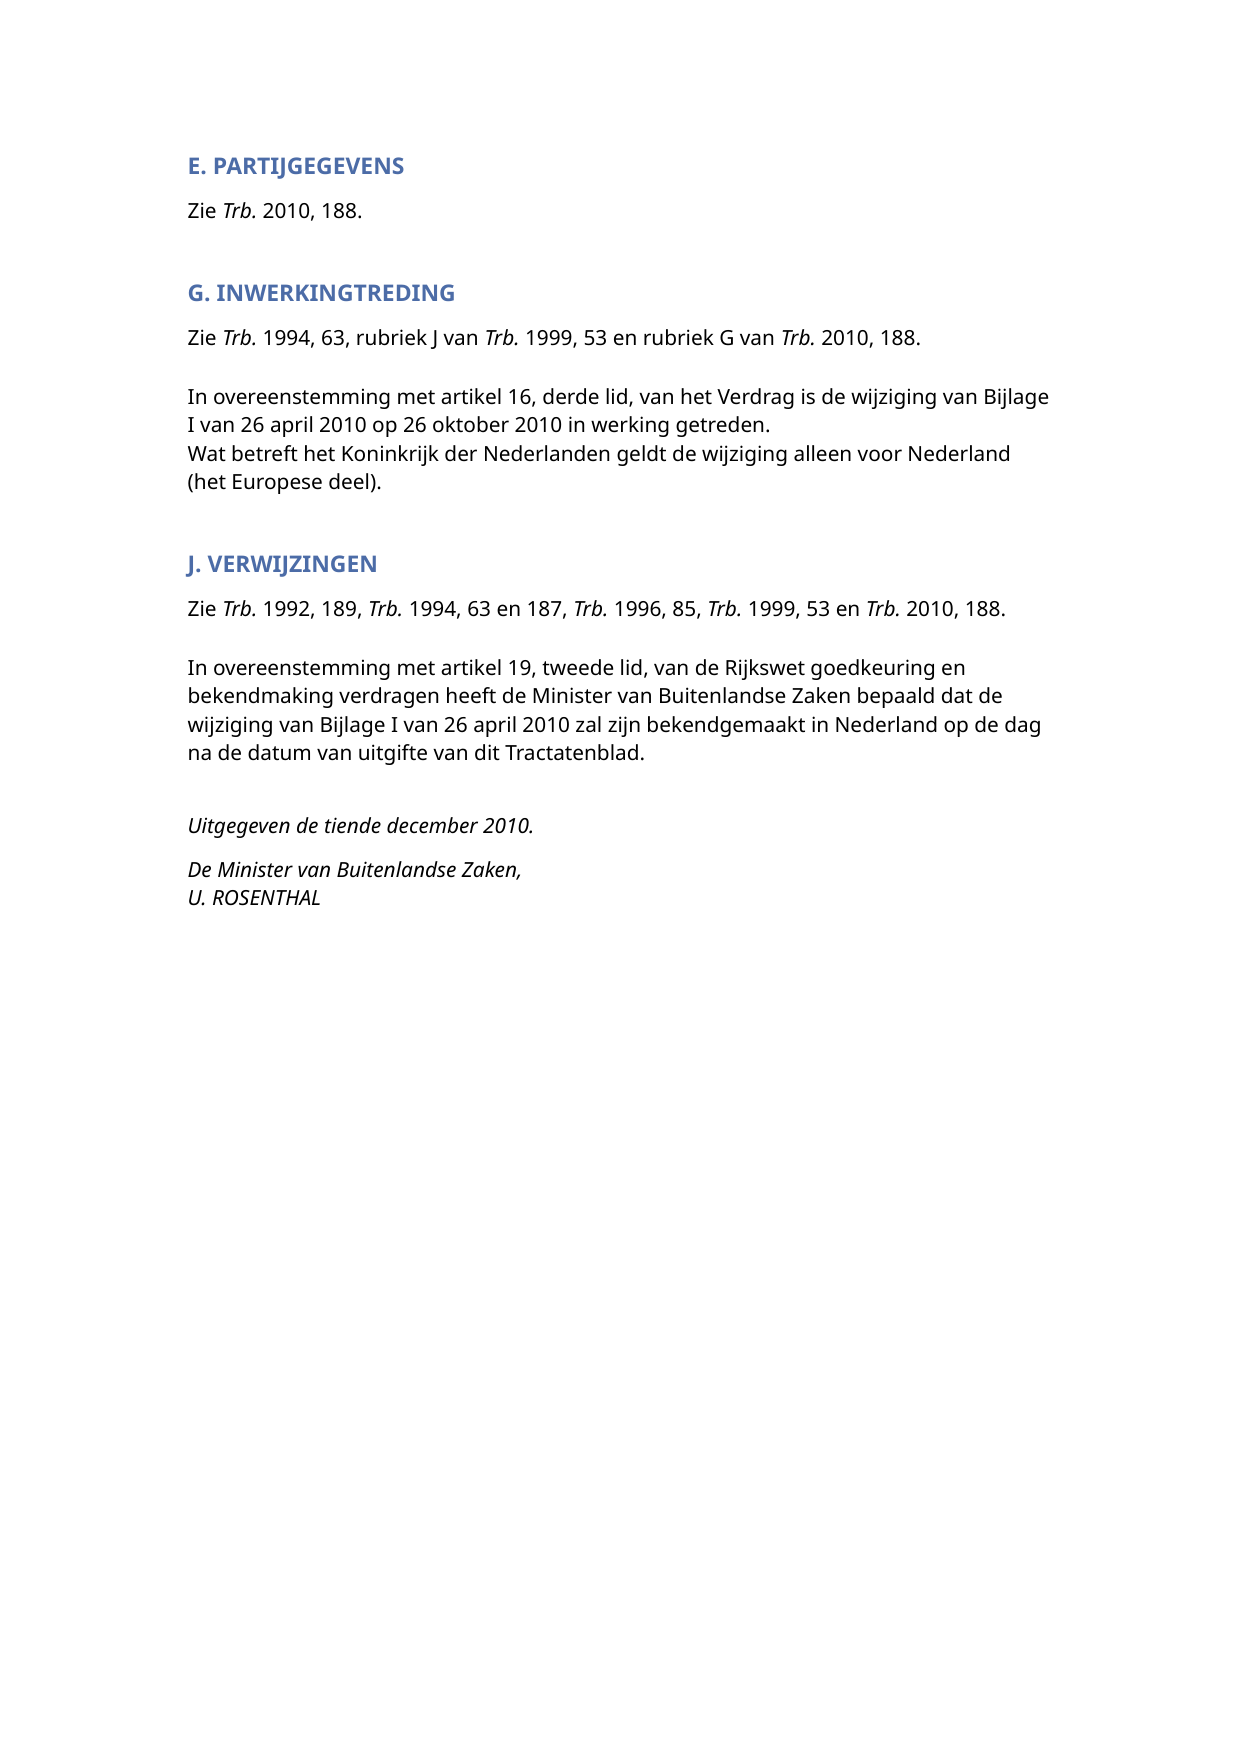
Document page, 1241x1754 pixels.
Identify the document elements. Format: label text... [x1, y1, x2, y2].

subtitle G. INWERKINGTREDING [187, 277, 1053, 308]
text De Minister van Buitenlandse Zaken, [187, 855, 1053, 883]
subtitle E. PARTIJGEGEVENS [187, 150, 1053, 181]
text U. ROSENTHAL [187, 883, 1053, 912]
subtitle J. VERWIJZINGEN [187, 548, 1053, 579]
text In overeenstemming met artikel 16, derde lid, van het Verdrag is de wijziging van Bijlage I van 26 april 2010 op 26 oktober 2010 in werking getreden. [187, 382, 1053, 439]
text Wat betreft het Koninkrijk der Nederlanden geldt de wijziging alleen voor Nederland (het Europese deel). [187, 439, 1053, 496]
text Zie Trb. 2010, 188. [187, 196, 1053, 225]
text Uitgegeven de tiende december 2010. [187, 812, 1053, 840]
text Zie Trb. 1994, 63, rubriek J van Trb. 1999, 53 en rubriek G van Trb. 2010, 188. [187, 323, 1053, 352]
text In overeenstemming met artikel 19, tweede lid, van de Rijkswet goedkeuring en bekendmaking verdragen heeft de Minister van Buitenlandse Zaken bepaald dat de wijziging van Bijlage I van 26 april 2010 zal zijn bekendgemaakt in Nederland op de dag na de datum van uitgifte van dit Tractatenblad. [187, 653, 1053, 767]
text Zie Trb. 1992, 189, Trb. 1994, 63 en 187, Trb. 1996, 85, Trb. 1999, 53 en Trb. 2010, 188. [187, 594, 1053, 623]
